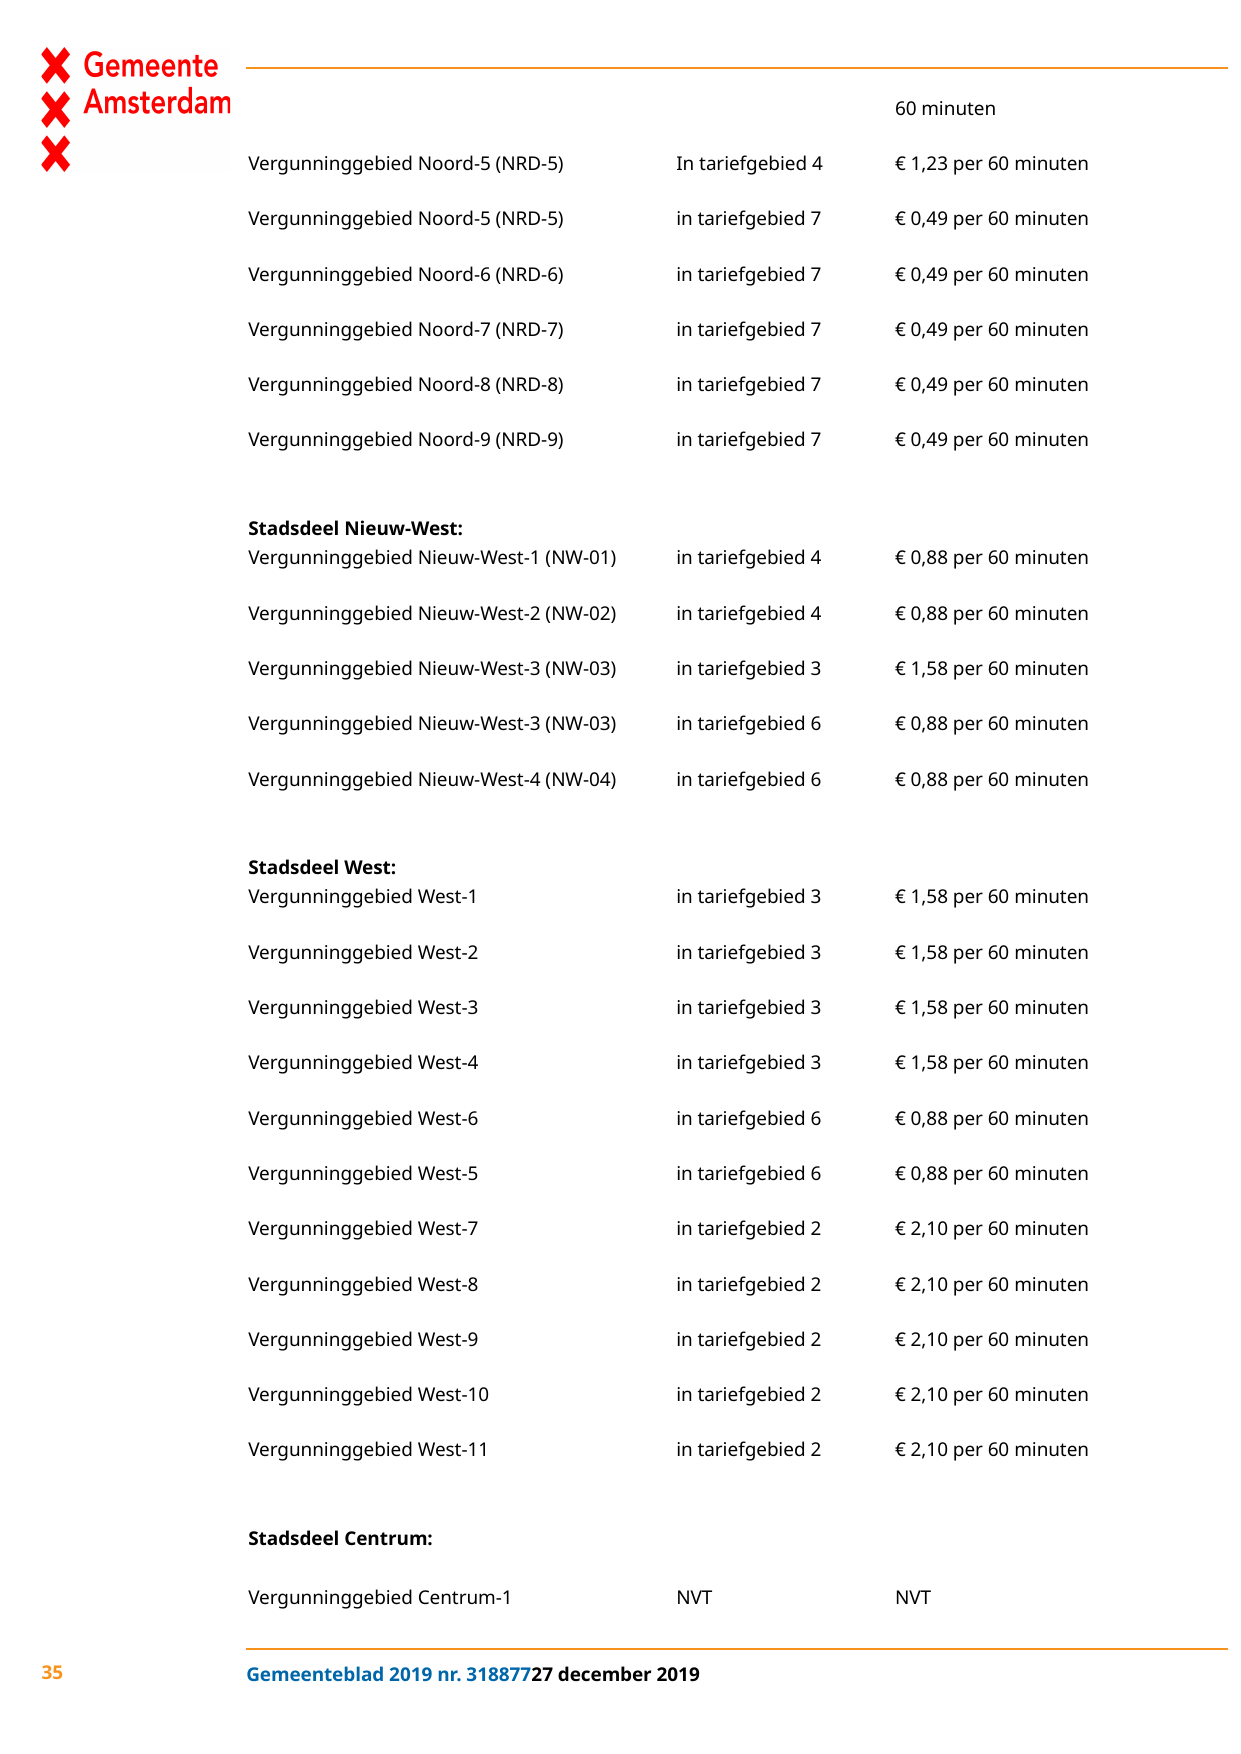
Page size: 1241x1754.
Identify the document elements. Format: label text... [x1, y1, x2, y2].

table_cell Vergunninggebied Noord-6 (NRD-6) [248, 261, 676, 316]
table_cell Vergunninggebied West-3 [248, 994, 676, 1049]
table_cell Vergunninggebied West-2 [248, 939, 676, 994]
table_cell in tariefgebied 7 [676, 261, 895, 316]
table_cell € 1,58 per 60 minuten [895, 655, 1152, 710]
table_cell in tariefgebied 6 [676, 1105, 895, 1160]
table_cell Vergunninggebied West-8 [248, 1271, 676, 1326]
table_cell € 2,10 per 60 minuten [895, 1326, 1152, 1381]
table_header in tariefgebied 3 [676, 884, 895, 939]
table_cell in tariefgebied 3 [676, 655, 895, 710]
table_cell € 0,88 per 60 minuten [895, 1105, 1152, 1160]
table_cell in tariefgebied 3 [676, 994, 895, 1049]
table_cell € 1,58 per 60 minuten [895, 994, 1152, 1049]
table_cell € 0,49 per 60 minuten [895, 371, 1152, 427]
table_cell € 0,88 per 60 minuten [895, 600, 1152, 655]
table_cell in tariefgebied 7 [676, 316, 895, 371]
table_cell in tariefgebied 7 [676, 371, 895, 427]
text Stadsdeel Centrum: [248, 1525, 1152, 1551]
table_header € 1,58 per 60 minuten [895, 884, 1152, 939]
table_cell Vergunninggebied Noord-5 (NRD-5) [248, 150, 676, 205]
table_cell € 2,10 per 60 minuten [895, 1437, 1152, 1492]
table_cell in tariefgebied 3 [676, 939, 895, 994]
picture [41, 47, 231, 172]
text Stadsdeel Nieuw-West: [248, 515, 1152, 541]
table_cell [248, 95, 676, 150]
table_cell [676, 95, 895, 150]
table_cell 60 minuten [895, 95, 1152, 150]
table_header Vergunninggebied Nieuw-West-1 (NW-01) [248, 545, 676, 600]
table_cell in tariefgebied 7 [676, 205, 895, 261]
table_header NVT [676, 1584, 895, 1610]
table_cell in tariefgebied 6 [676, 766, 895, 821]
table_cell € 2,10 per 60 minuten [895, 1381, 1152, 1437]
table_cell Vergunninggebied Nieuw-West-4 (NW-04) [248, 766, 676, 821]
table_cell € 0,88 per 60 minuten [895, 766, 1152, 821]
table_header Vergunninggebied West-1 [248, 884, 676, 939]
table_cell Vergunninggebied Noord-8 (NRD-8) [248, 371, 676, 427]
table_cell € 1,23 per 60 minuten [895, 150, 1152, 205]
table_header NVT [895, 1584, 1152, 1610]
table_header Vergunninggebied Centrum-1 [248, 1584, 676, 1610]
table_header in tariefgebied 4 [676, 545, 895, 600]
table_cell Vergunninggebied West-9 [248, 1326, 676, 1381]
table_cell in tariefgebied 2 [676, 1381, 895, 1437]
table_cell in tariefgebied 4 [676, 600, 895, 655]
table_cell Vergunninggebied Nieuw-West-2 (NW-02) [248, 600, 676, 655]
table_cell € 0,49 per 60 minuten [895, 316, 1152, 371]
table_cell € 2,10 per 60 minuten [895, 1271, 1152, 1326]
table_cell Vergunninggebied West-11 [248, 1437, 676, 1492]
table_cell € 0,88 per 60 minuten [895, 710, 1152, 766]
table_cell Vergunninggebied West-5 [248, 1160, 676, 1215]
table_cell in tariefgebied 2 [676, 1437, 895, 1492]
table_cell Vergunninggebied Noord-5 (NRD-5) [248, 205, 676, 261]
table_cell in tariefgebied 7 [676, 427, 895, 482]
table_cell in tariefgebied 2 [676, 1215, 895, 1271]
table_cell in tariefgebied 3 [676, 1050, 895, 1105]
table_cell € 0,49 per 60 minuten [895, 427, 1152, 482]
table_cell € 0,88 per 60 minuten [895, 1160, 1152, 1215]
table_cell € 1,58 per 60 minuten [895, 939, 1152, 994]
table_cell Vergunninggebied West-4 [248, 1050, 676, 1105]
table_header € 0,88 per 60 minuten [895, 545, 1152, 600]
table_cell in tariefgebied 2 [676, 1271, 895, 1326]
table_cell Vergunninggebied Noord-7 (NRD-7) [248, 316, 676, 371]
table_cell in tariefgebied 6 [676, 710, 895, 766]
table_cell € 2,10 per 60 minuten [895, 1215, 1152, 1271]
table_cell Vergunninggebied West-6 [248, 1105, 676, 1160]
table_cell In tariefgebied 4 [676, 150, 895, 205]
table_cell € 0,49 per 60 minuten [895, 205, 1152, 261]
text Stadsdeel West: [248, 854, 1152, 879]
table_cell Vergunninggebied Nieuw-West-3 (NW-03) [248, 655, 676, 710]
table_cell in tariefgebied 6 [676, 1160, 895, 1215]
table_cell € 1,58 per 60 minuten [895, 1050, 1152, 1105]
table_cell Vergunninggebied West-10 [248, 1381, 676, 1437]
table_cell € 0,49 per 60 minuten [895, 261, 1152, 316]
table_cell Vergunninggebied West-7 [248, 1215, 676, 1271]
table_cell Vergunninggebied Nieuw-West-3 (NW-03) [248, 710, 676, 766]
table_cell in tariefgebied 2 [676, 1326, 895, 1381]
table_cell Vergunninggebied Noord-9 (NRD-9) [248, 427, 676, 482]
